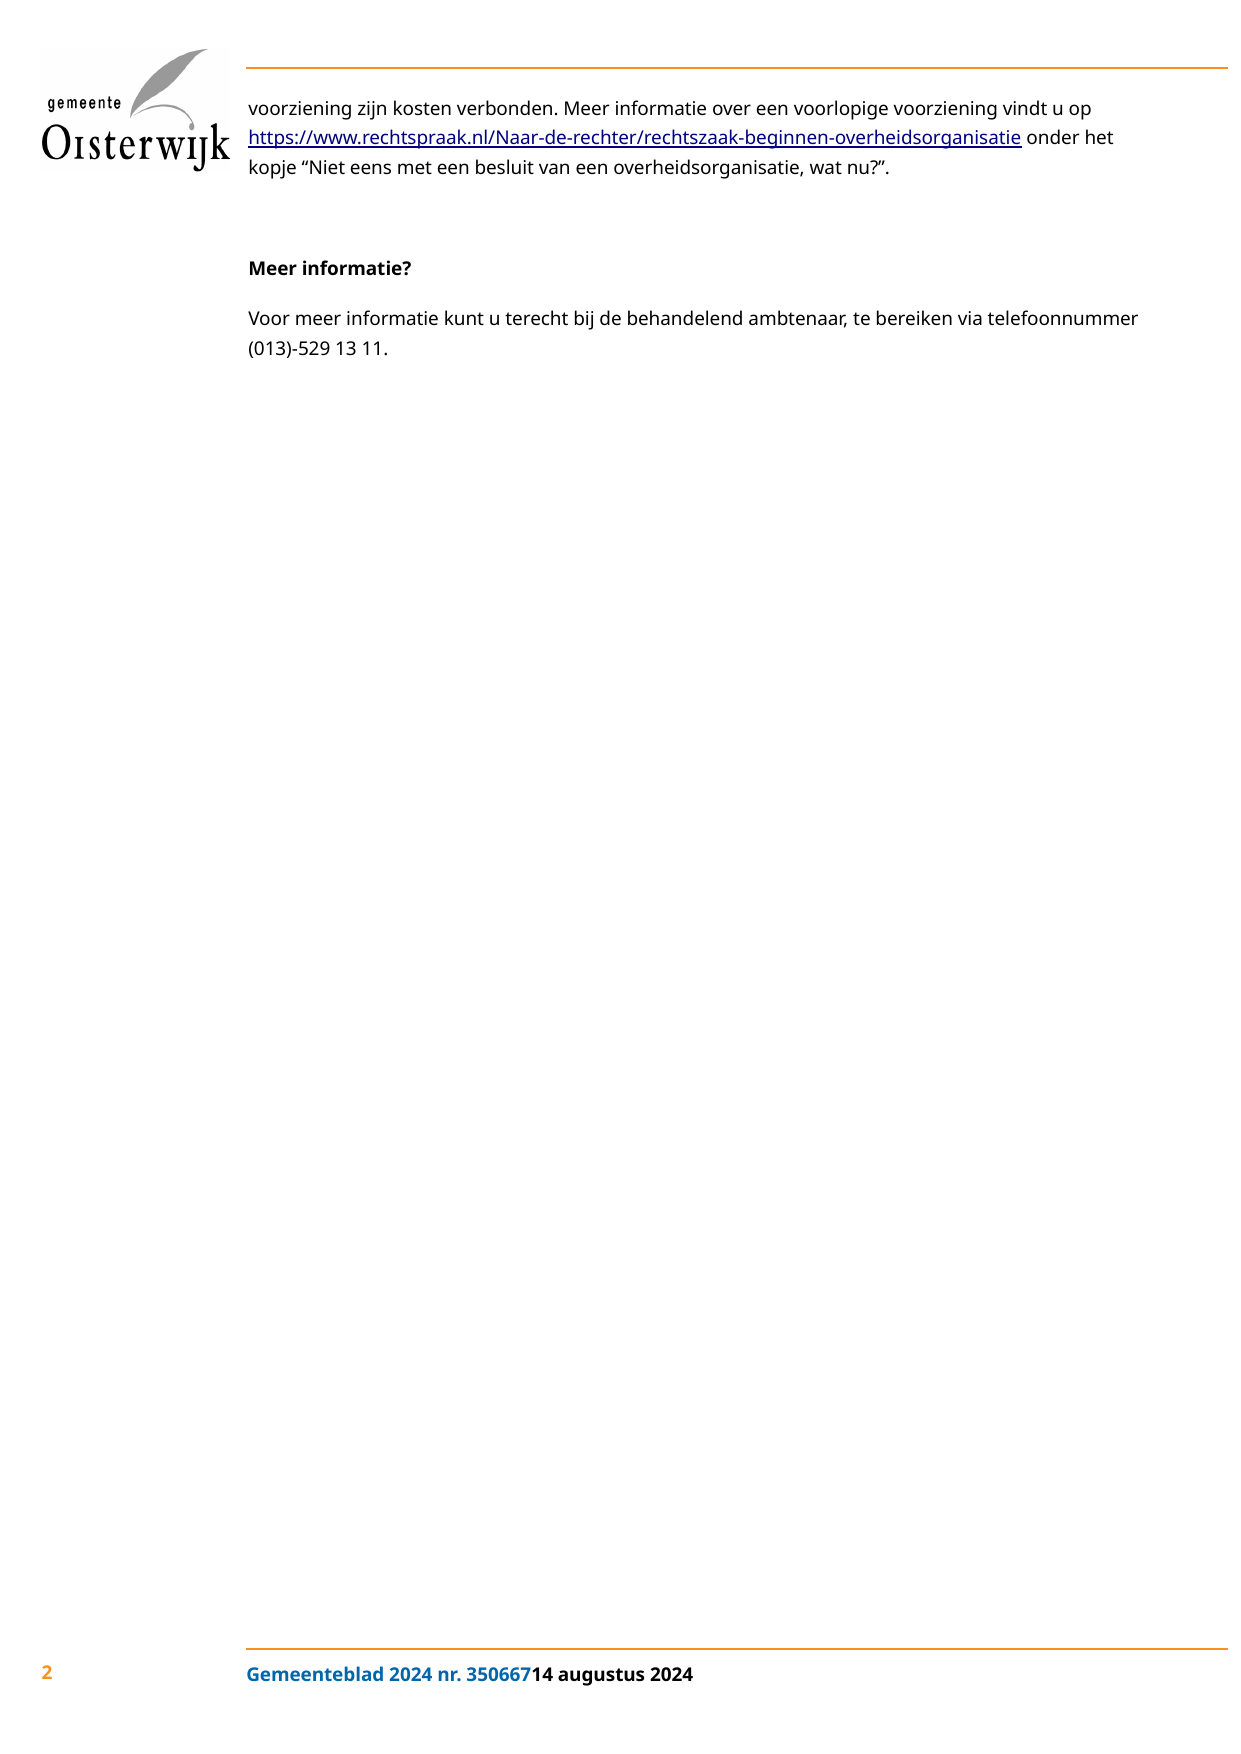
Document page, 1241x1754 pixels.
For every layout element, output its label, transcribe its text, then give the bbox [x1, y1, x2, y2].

picture [41, 47, 231, 172]
text Meer informatie? [248, 255, 1152, 281]
text voorziening zijn kosten verbonden. Meer informatie over een voorlopige voorziening vindt u op https://www.rechtspraak.nl/Naar-de-rechter/rechtszaak-beginnen-overheidsorganisatie onder het kopje “Niet eens met een besluit van een overheidsorganisatie, wat nu?”. [248, 95, 1152, 180]
text Voor meer informatie kunt u terecht bij de behandelend ambtenaar, te bereiken via telefoonnummer (013)-529 13 11. [248, 305, 1152, 361]
